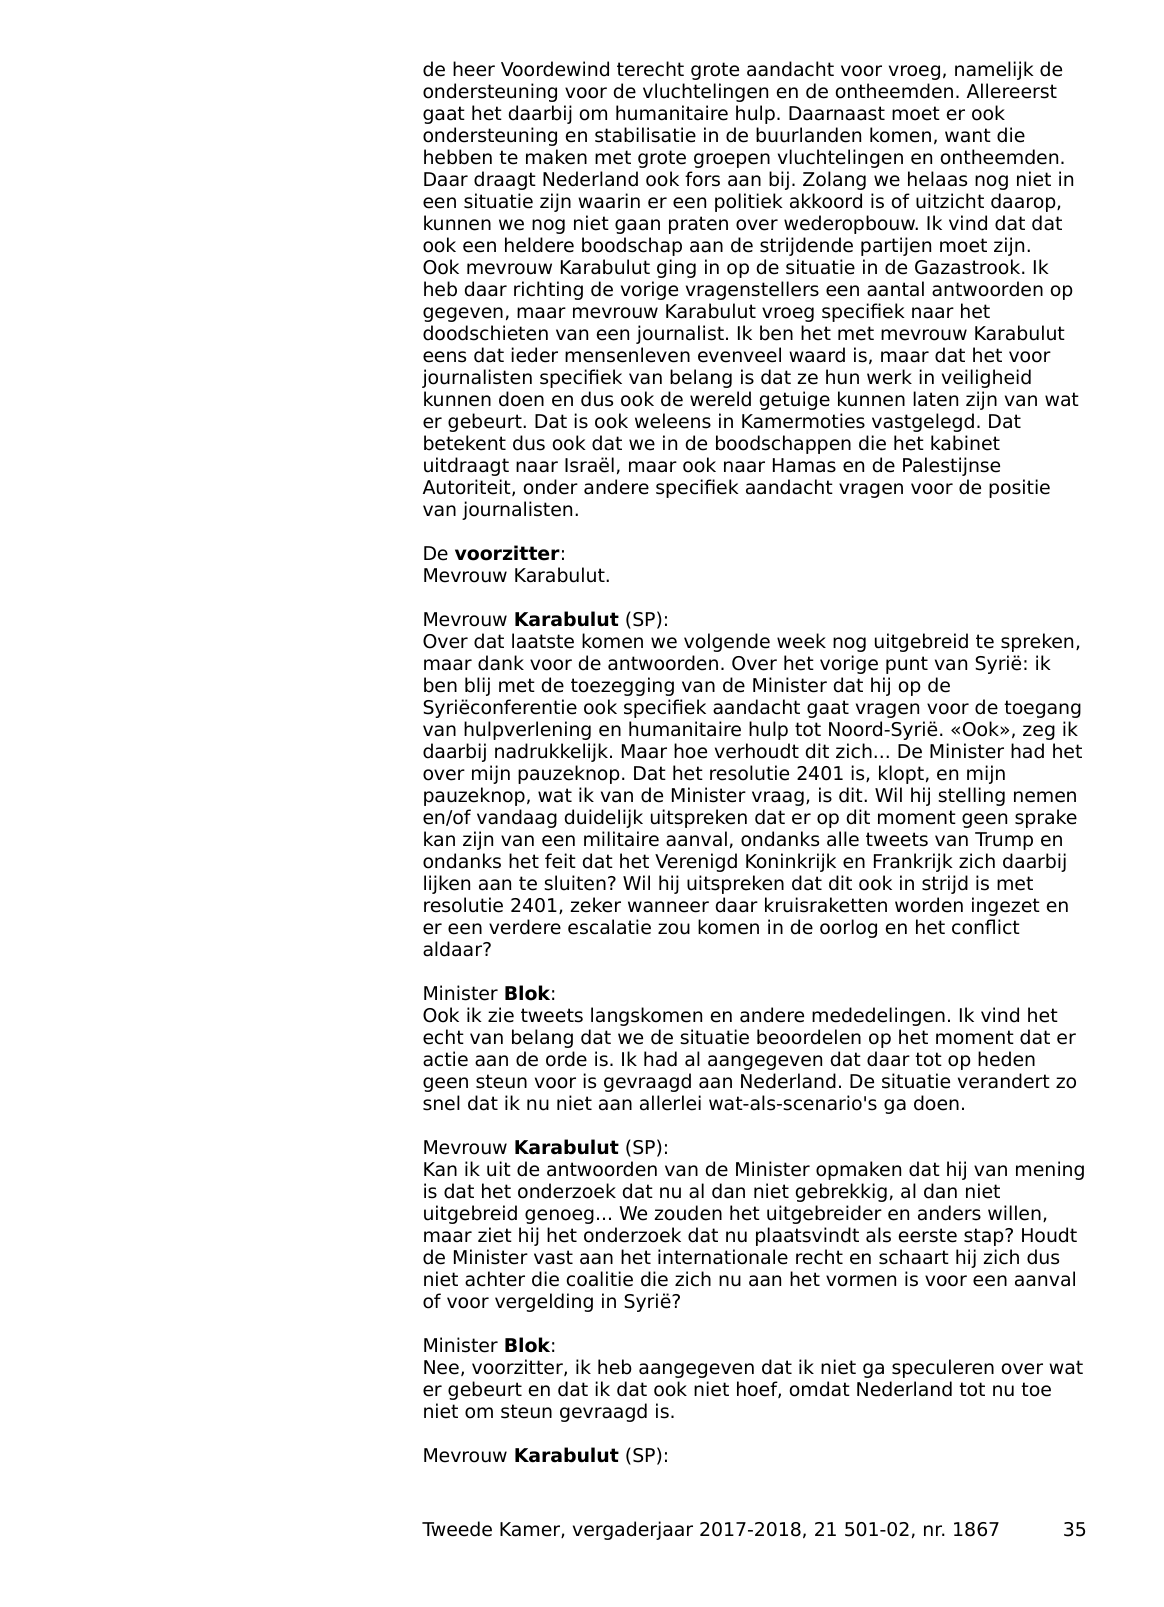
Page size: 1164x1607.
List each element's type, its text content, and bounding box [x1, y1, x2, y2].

text Mevrouw Karabulut. [422, 565, 1087, 587]
text Ook mevrouw Karabulut ging in op de situatie in de Gazastrook. Ik heb daar richting de vorige vragenstellers een aantal antwoorden op gegeven, maar mevrouw Karabulut vroeg specifiek naar het doodschieten van een journalist. Ik ben het met mevrouw Karabulut eens dat ieder mensenleven evenveel waard is, maar dat het voor journalisten specifiek van belang is dat ze hun werk in veiligheid kunnen doen en dus ook de wereld getuige kunnen laten zijn van wat er gebeurt. Dat is ook weleens in Kamermoties vastgelegd. Dat betekent dus ook dat we in de boodschappen die het kabinet uitdraagt naar Israël, maar ook naar Hamas en de Palestijnse Autoriteit, onder andere specifiek aandacht vragen voor de positie van journalisten. [422, 257, 1087, 521]
text Over dat laatste komen we volgende week nog uitgebreid te spreken, maar dank voor de antwoorden. Over het vorige punt van Syrië: ik ben blij met de toezegging van de Minister dat hij op de Syriëconferentie ook specifiek aandacht gaat vragen voor de toegang van hulpverlening en humanitaire hulp tot Noord-Syrië. «Ook», zeg ik daarbij nadrukkelijk. Maar hoe verhoudt dit zich... De Minister had het over mijn pauzeknop. Dat het resolutie 2401 is, klopt, en mijn pauzeknop, wat ik van de Minister vraag, is dit. Wil hij stelling nemen en/of vandaag duidelijk uitspreken dat er op dit moment geen sprake kan zijn van een militaire aanval, ondanks alle tweets van Trump en ondanks het feit dat het Verenigd Koninkrijk en Frankrijk zich daarbij lijken aan te sluiten? Wil hij uitspreken dat dit ook in strijd is met resolutie 2401, zeker wanneer daar kruisraketten worden ingezet en er een verdere escalatie zou komen in de oorlog en het conflict aldaar? [422, 631, 1087, 961]
text Minister Blok: [422, 983, 1087, 1005]
text De voorzitter: [422, 543, 1087, 565]
text de heer Voordewind terecht grote aandacht voor vroeg, namelijk de ondersteuning voor de vluchtelingen en de ontheemden. Allereerst gaat het daarbij om humanitaire hulp. Daarnaast moet er ook ondersteuning en stabilisatie in de buurlanden komen, want die hebben te maken met grote groepen vluchtelingen en ontheemden. Daar draagt Nederland ook fors aan bij. Zolang we helaas nog niet in een situatie zijn waarin er een politiek akkoord is of uitzicht daarop, kunnen we nog niet gaan praten over wederopbouw. Ik vind dat dat ook een heldere boodschap aan de strijdende partijen moet zijn. [422, 59, 1087, 257]
text Mevrouw Karabulut (SP): [422, 1137, 1087, 1159]
text Mevrouw Karabulut (SP): [422, 1445, 1087, 1467]
text Kan ik uit de antwoorden van de Minister opmaken dat hij van mening is dat het onderzoek dat nu al dan niet gebrekkig, al dan niet uitgebreid genoeg... We zouden het uitgebreider en anders willen, maar ziet hij het onderzoek dat nu plaatsvindt als eerste stap? Houdt de Minister vast aan het internationale recht en schaart hij zich dus niet achter die coalitie die zich nu aan het vormen is voor een aanval of voor vergelding in Syrië? [422, 1159, 1087, 1313]
text Minister Blok: [422, 1335, 1087, 1357]
text Mevrouw Karabulut (SP): [422, 609, 1087, 631]
text Nee, voorzitter, ik heb aangegeven dat ik niet ga speculeren over wat er gebeurt en dat ik dat ook niet hoef, omdat Nederland tot nu toe niet om steun gevraagd is. [422, 1357, 1087, 1423]
text Ook ik zie tweets langskomen en andere mededelingen. Ik vind het echt van belang dat we de situatie beoordelen op het moment dat er actie aan de orde is. Ik had al aangegeven dat daar tot op heden geen steun voor is gevraagd aan Nederland. De situatie verandert zo snel dat ik nu niet aan allerlei wat-als-scenario's ga doen. [422, 1005, 1087, 1115]
